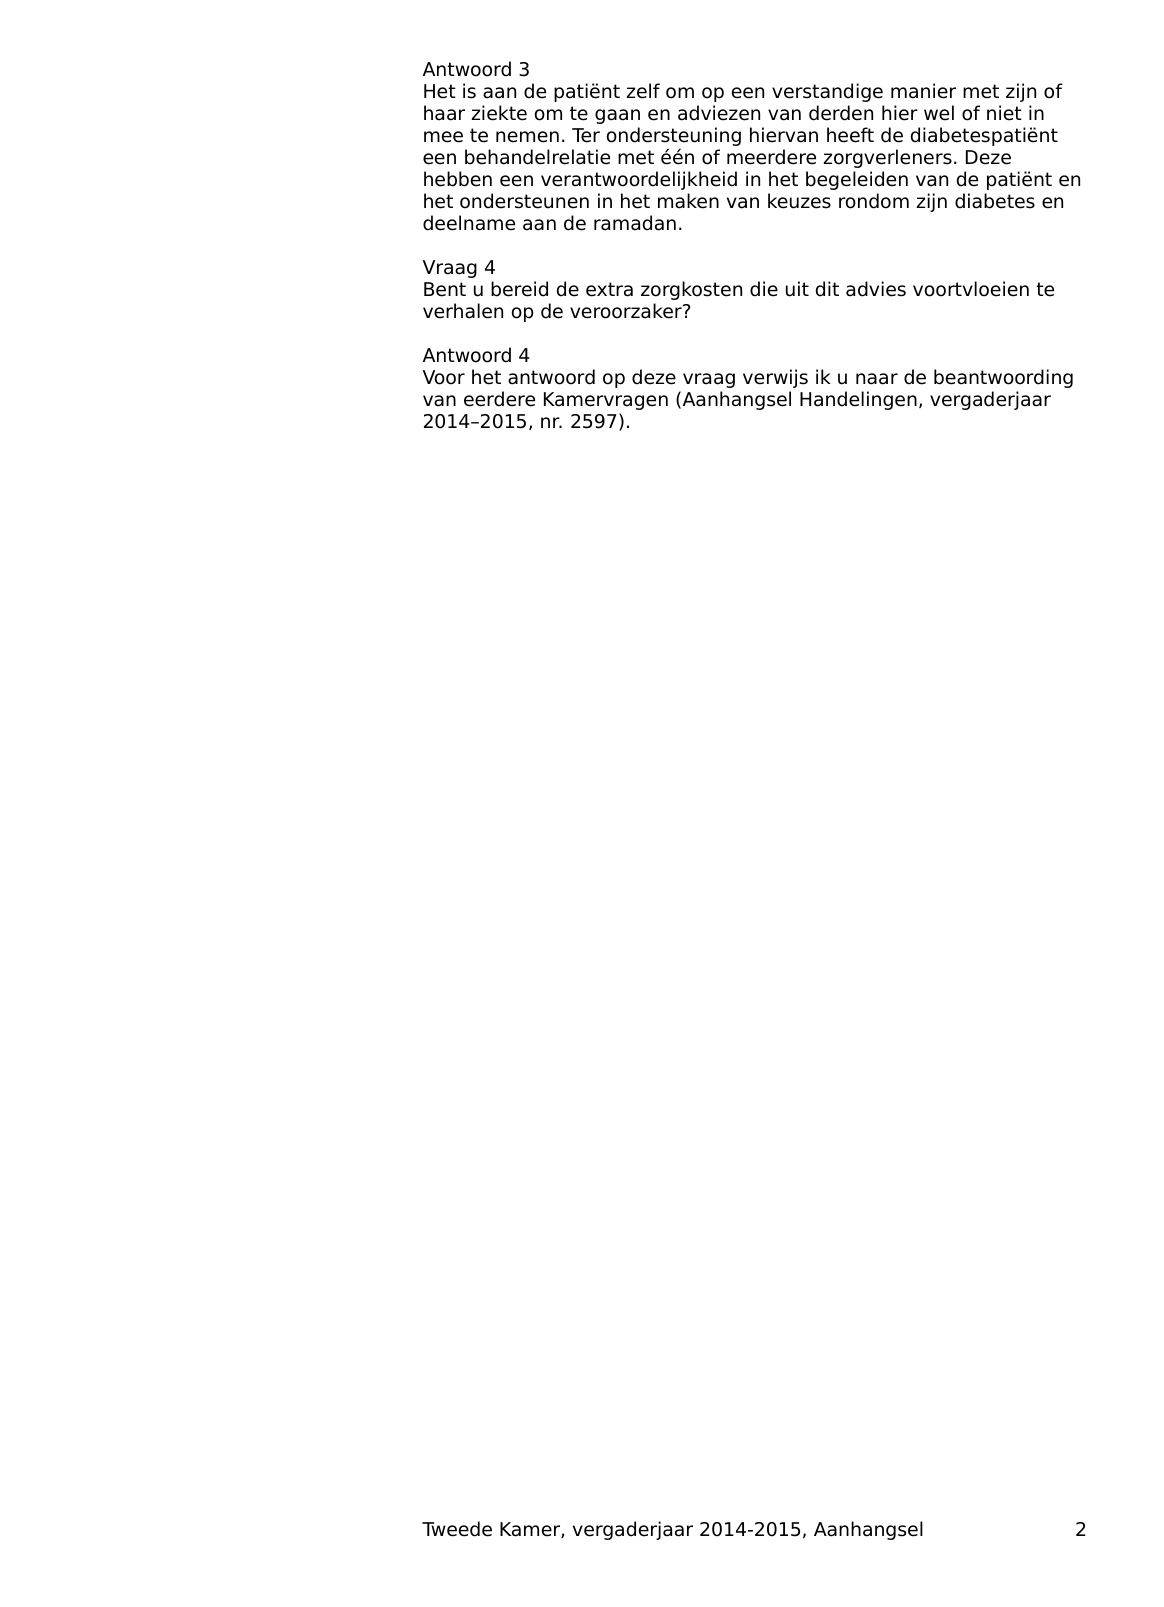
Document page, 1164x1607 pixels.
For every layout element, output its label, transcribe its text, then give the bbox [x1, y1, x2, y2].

text Voor het antwoord op deze vraag verwijs ik u naar de beantwoording van eerdere Kamervragen (Aanhangsel Handelingen, vergaderjaar 2014–2015, nr. 2597). [422, 367, 1087, 433]
text Vraag 4 [422, 257, 1087, 279]
text Het is aan de patiënt zelf om op een verstandige manier met zijn of haar ziekte om te gaan en adviezen van derden hier wel of niet in mee te nemen. Ter ondersteuning hiervan heeft de diabetespatiënt een behandelrelatie met één of meerdere zorgverleners. Deze hebben een verantwoordelijkheid in het begeleiden van de patiënt en het ondersteunen in het maken van keuzes rondom zijn diabetes en deelname aan de ramadan. [422, 81, 1087, 235]
text Bent u bereid de extra zorgkosten die uit dit advies voortvloeien te verhalen op de veroorzaker? [422, 279, 1087, 323]
text Antwoord 4 [422, 345, 1087, 367]
text Antwoord 3 [422, 59, 1087, 81]
